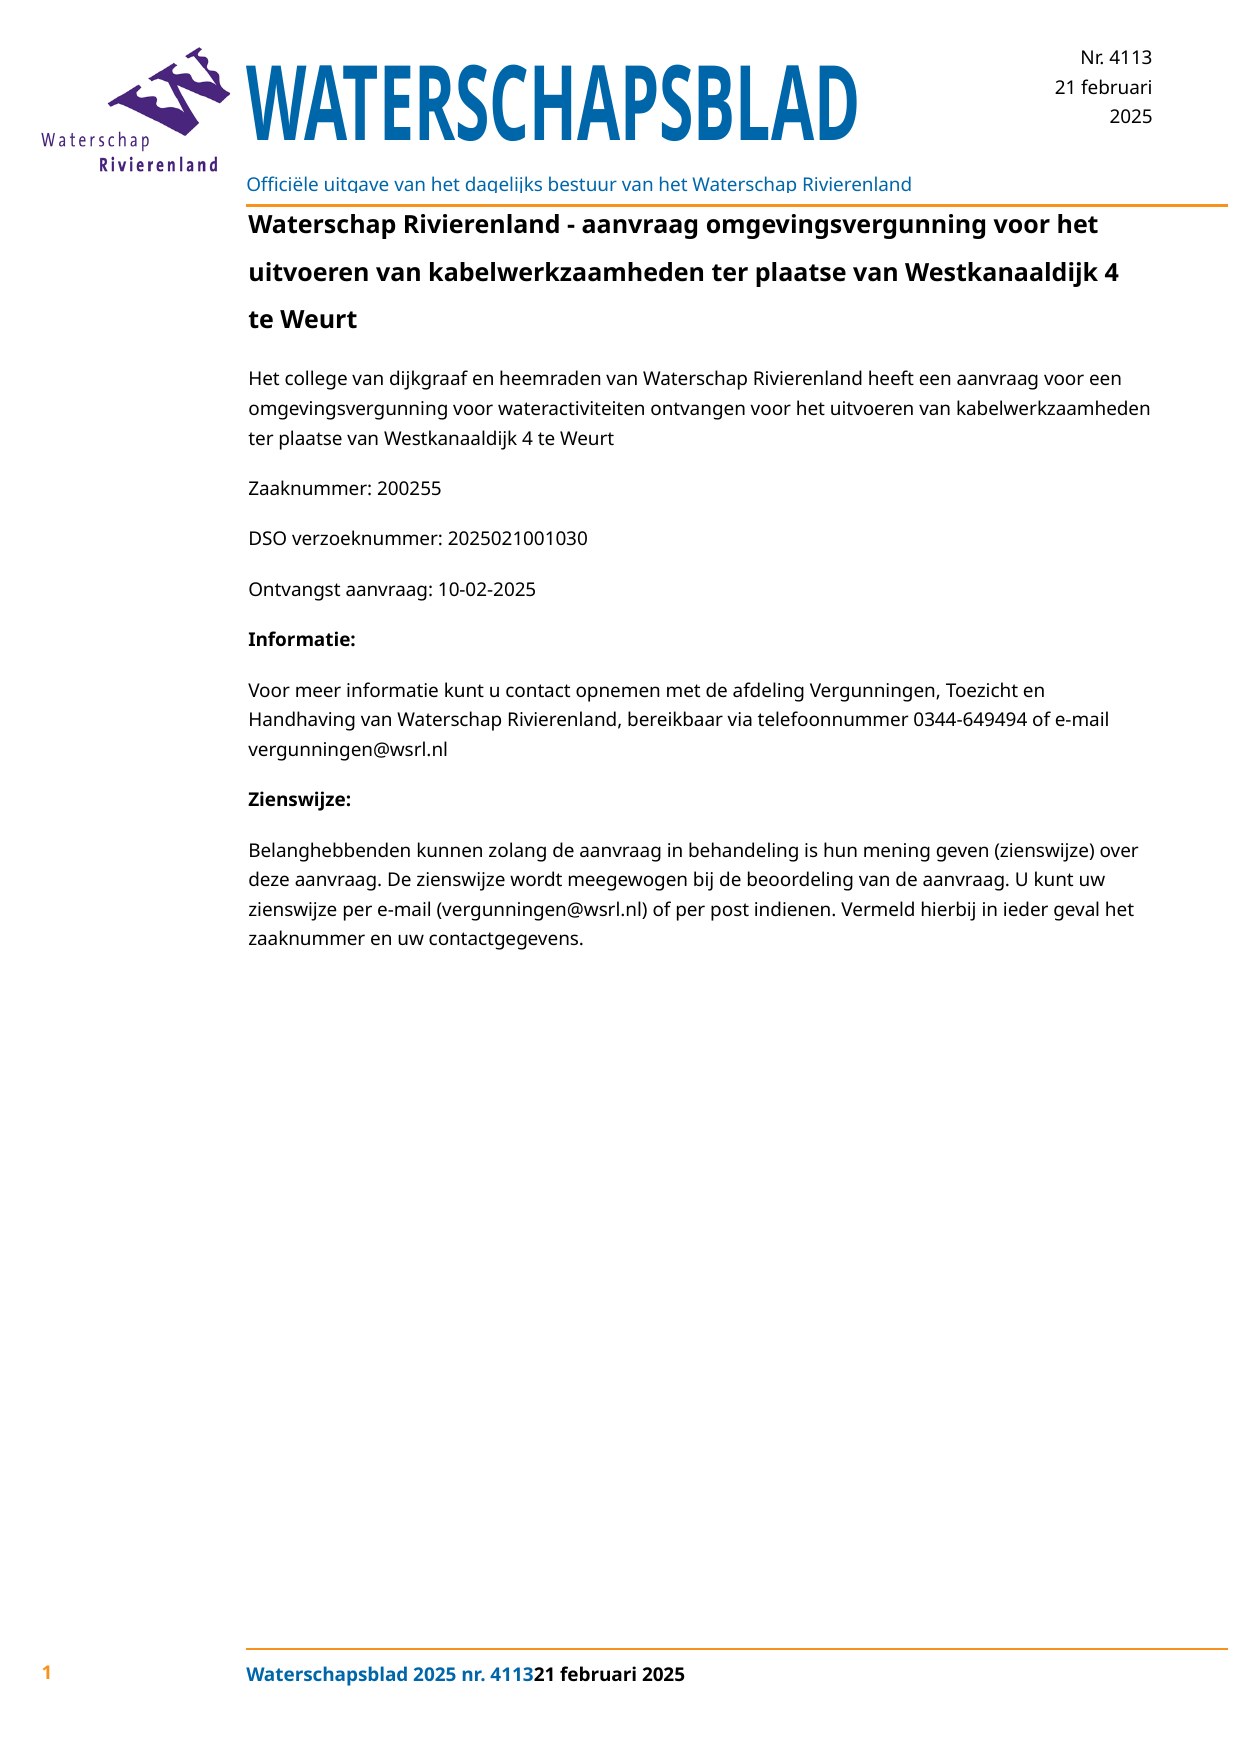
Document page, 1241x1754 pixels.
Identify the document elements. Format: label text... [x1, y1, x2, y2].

text Ontvangst aanvraag: 10-02-2025 [248, 576, 1152, 602]
text Zienswijze: [248, 786, 1152, 812]
text DSO verzoeknummer: 2025021001030 [248, 526, 1152, 551]
text Waterschap Rivierenland - aanvraag omgevingsvergunning voor het uitvoeren van kabelwerkzaamheden ter plaatse van Westkanaaldijk 4 te Weurt [248, 207, 1152, 336]
text Zaaknummer: 200255 [248, 475, 1152, 501]
text Voor meer informatie kunt u contact opnemen met de afdeling Vergunningen, Toezicht en Handhaving van Waterschap Rivierenland, bereikbaar via telefoonnummer 0344-649494 of e-mail vergunningen@wsrl.nl [248, 677, 1152, 762]
text Belanghebbenden kunnen zolang de aanvraag in behandeling is hun mening geven (zienswijze) over deze aanvraag. De zienswijze wordt meegewogen bij de beoordeling van de aanvraag. U kunt uw zienswijze per e-mail (vergunningen@wsrl.nl) of per post indienen. Vermeld hierbij in ieder geval het zaaknummer en uw contactgegevens. [248, 837, 1152, 951]
text Het college van dijkgraaf en heemraden van Waterschap Rivierenland heeft een aanvraag voor een omgevingsvergunning voor wateractiviteiten ontvangen voor het uitvoeren van kabelwerkzaamheden ter plaatse van Westkanaaldijk 4 te Weurt [248, 366, 1152, 450]
picture [41, 47, 231, 172]
text Informatie: [248, 626, 1152, 652]
